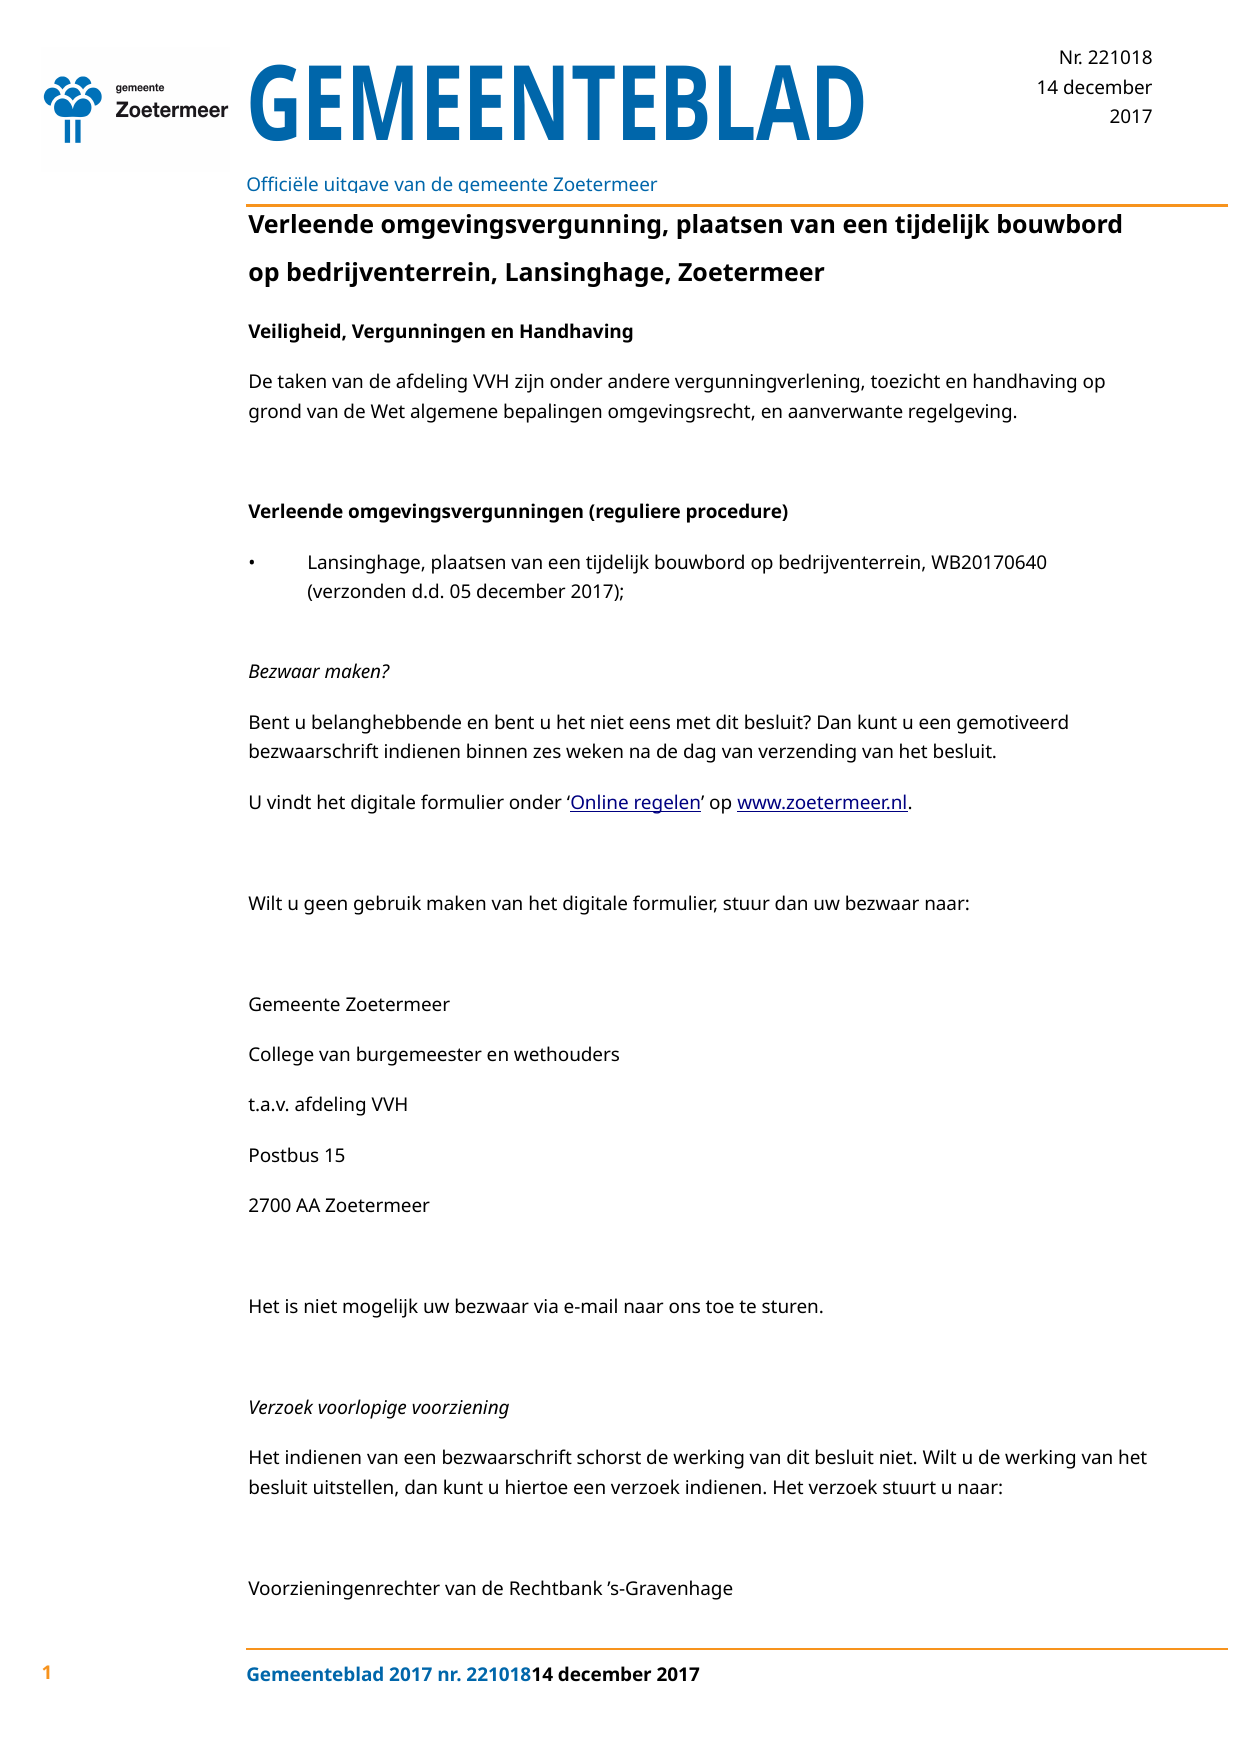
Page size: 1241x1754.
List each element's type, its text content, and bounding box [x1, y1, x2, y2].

text De taken van de afdeling VVH zijn onder andere vergunningverlening, toezicht en handhaving op grond van de Wet algemene bepalingen omgevingsrecht, en aanverwante regelgeving. [248, 368, 1152, 424]
text Het is niet mogelijk uw bezwaar via e-mail naar ons toe te sturen. [248, 1293, 1152, 1319]
text Wilt u geen gebruik maken van het digitale formulier, stuur dan uw bezwaar naar: [248, 890, 1152, 916]
text Verzoek voorlopige voorziening [248, 1394, 1152, 1420]
text Verleende omgevingsvergunning, plaatsen van een tijdelijk bouwbord op bedrijventerrein, Lansinghage, Zoetermeer [248, 207, 1152, 288]
text Voorzieningenrechter van de Rechtbank ’s-Gravenhage [248, 1575, 1152, 1601]
text Veiligheid, Vergunningen en Handhaving [248, 318, 1152, 344]
text t.a.v. afdeling VVH [248, 1092, 1152, 1117]
text Gemeente Zoetermeer [248, 991, 1152, 1017]
text 2700 AA Zoetermeer [248, 1192, 1152, 1218]
text Bezwaar maken? [248, 659, 1152, 684]
text Het indienen van een bezwaarschrift schorst de werking van dit besluit niet. Wilt u de werking van het besluit uitstellen, dan kunt u hiertoe een verzoek indienen. Het verzoek stuurt u naar: [248, 1444, 1152, 1500]
text College van burgemeester en wethouders [248, 1041, 1152, 1067]
text U vindt het digitale formulier onder ‘Online regelen’ op www.zoetermeer.nl. [248, 789, 1152, 815]
picture [41, 47, 231, 172]
text Verleende omgevingsvergunningen (reguliere procedure) [248, 499, 1152, 524]
text Bent u belanghebbende en bent u het niet eens met dit besluit? Dan kunt u een gemotiveerd bezwaarschrift indienen binnen zes weken na de dag van verzending van het besluit. [248, 709, 1152, 764]
text Postbus 15 [248, 1142, 1152, 1168]
list Lansinghage, plaatsen van een tijdelijk bouwbord op bedrijventerrein, WB20170640 (verzonden d.d. 05 december 2017); [248, 549, 1152, 604]
